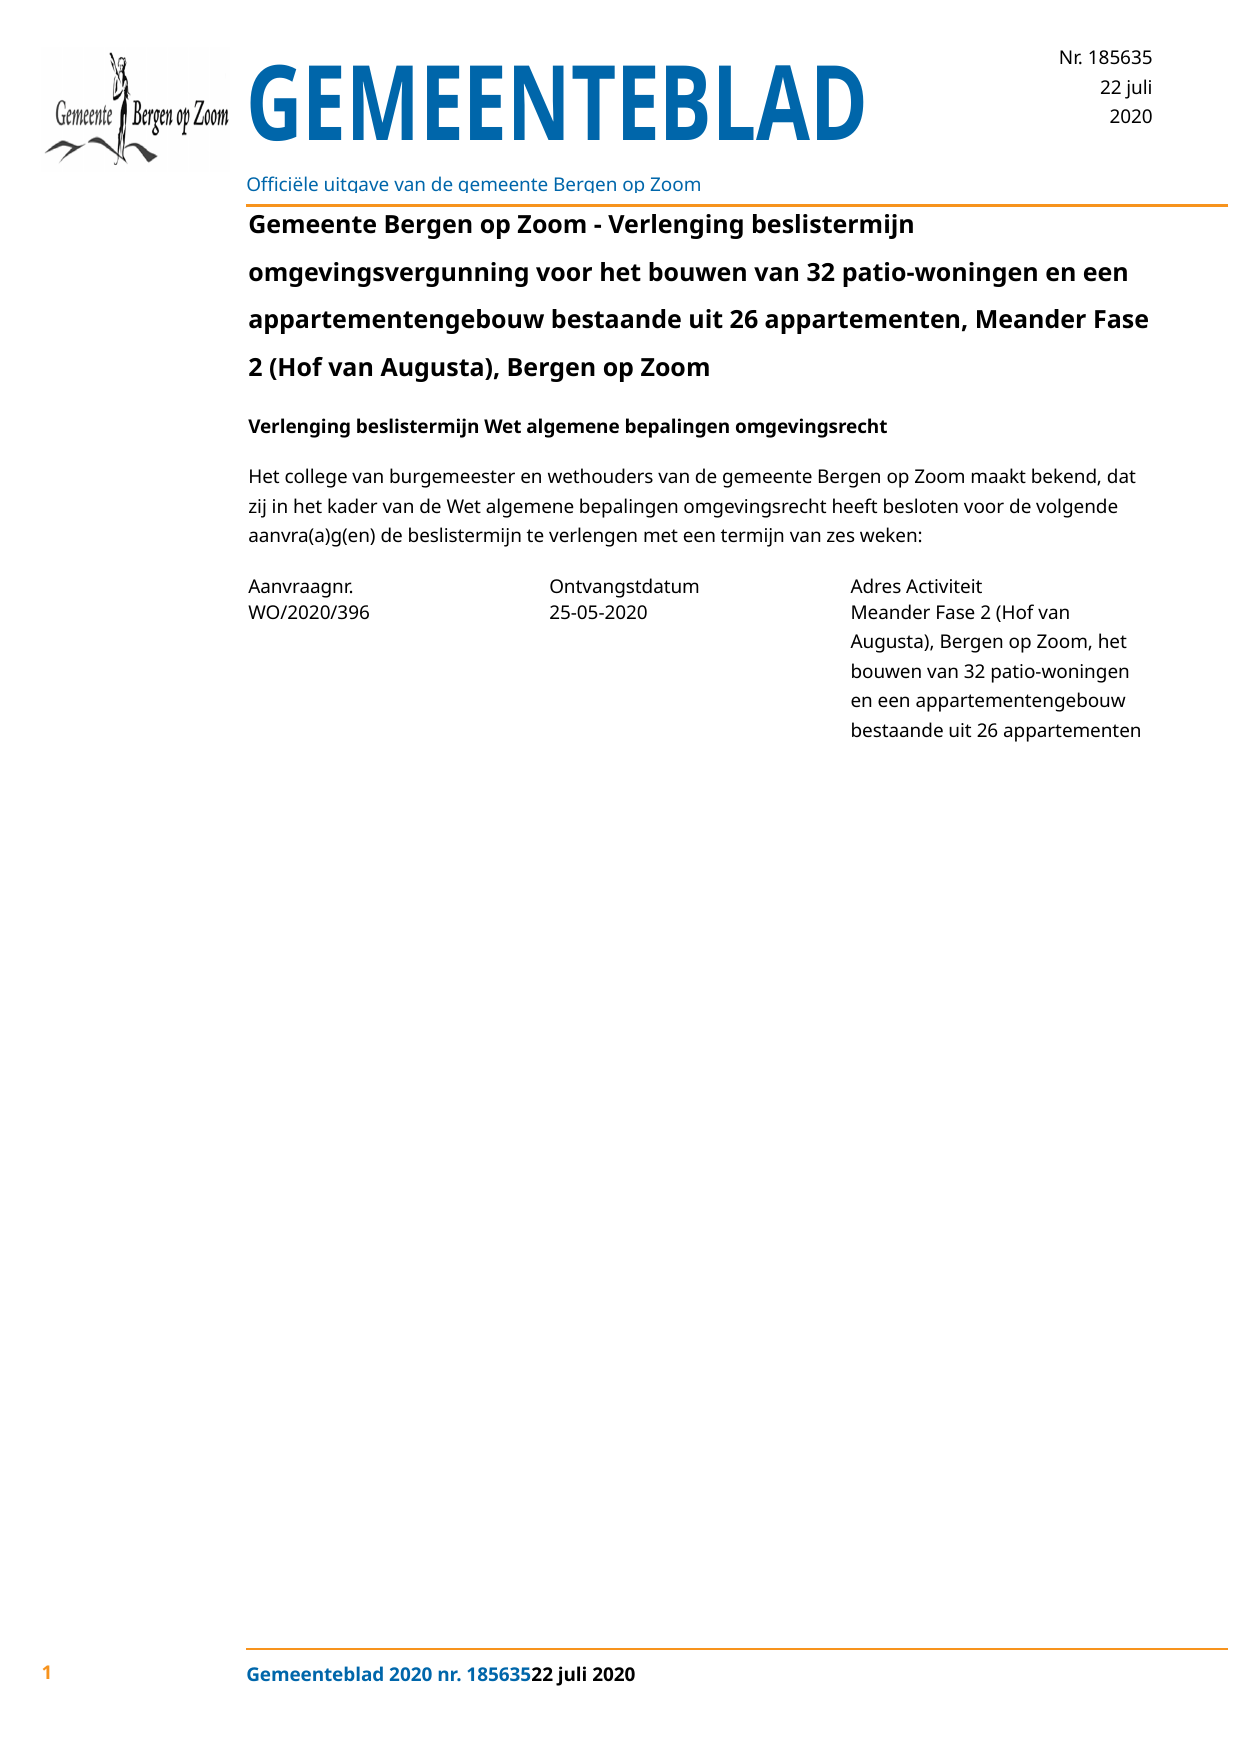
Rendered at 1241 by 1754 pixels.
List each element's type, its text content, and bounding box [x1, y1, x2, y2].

text Verlenging beslistermijn Wet algemene bepalingen omgevingsrecht [248, 413, 1152, 439]
table_cell WO/2020/396 [248, 599, 549, 743]
text Gemeente Bergen op Zoom - Verlenging beslistermijn omgevingsvergunning voor het bouwen van 32 patio-woningen en een appartementengebouw bestaande uit 26 appartementen, Meander Fase 2 (Hof van Augusta), Bergen op Zoom [248, 207, 1152, 384]
text Het college van burgemeester en wethouders van de gemeente Bergen op Zoom maakt bekend, dat zij in het kader van de Wet algemene bepalingen omgevingsrecht heeft besloten voor de volgende aanvra(a)g(en) de beslistermijn te verlengen met een termijn van zes weken: [248, 463, 1152, 548]
table_header Aanvraagnr. [248, 573, 549, 599]
table_cell Meander Fase 2 (Hof van Augusta), Bergen op Zoom, het bouwen van 32 patio-woningen en een appartementengebouw bestaande uit 26 appartementen [850, 599, 1152, 743]
picture [41, 47, 231, 172]
table_header Adres Activiteit [850, 573, 1152, 599]
table_header Ontvangstdatum [549, 573, 850, 599]
table_cell 25-05-2020 [549, 599, 850, 743]
